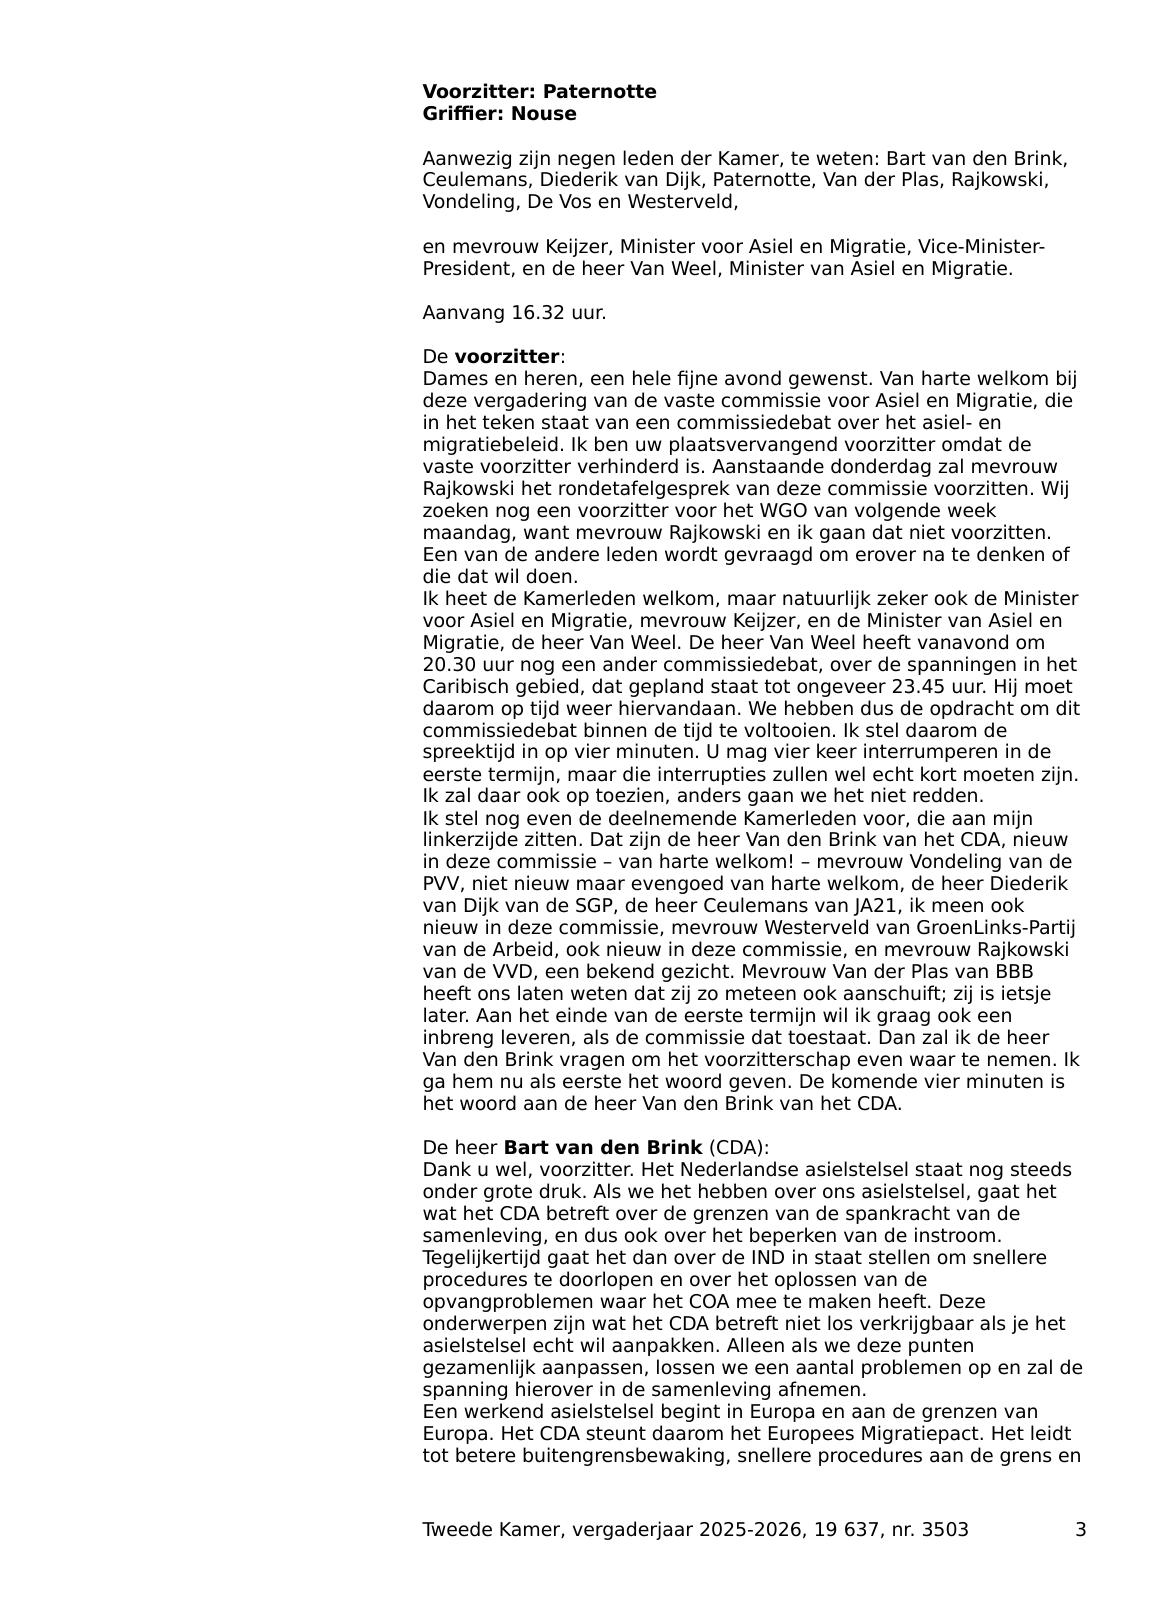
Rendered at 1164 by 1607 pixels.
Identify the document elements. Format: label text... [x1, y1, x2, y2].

text Voorzitter: Paternotte [422, 81, 1087, 103]
text Een werkend asielstelsel begint in Europa en aan de grenzen van Europa. Het CDA steunt daarom het Europees Migratiepact. Het leidt tot betere buitengrensbewaking, snellere procedures aan de grens en [422, 1401, 1087, 1467]
text Ik heet de Kamerleden welkom, maar natuurlijk zeker ook de Minister voor Asiel en Migratie, mevrouw Keijzer, en de Minister van Asiel en Migratie, de heer Van Weel. De heer Van Weel heeft vanavond om 20.30 uur nog een ander commissiedebat, over de spanningen in het Caribisch gebied, dat gepland staat tot ongeveer 23.45 uur. Hij moet daarom op tijd weer hiervandaan. We hebben dus de opdracht om dit commissiedebat binnen de tijd te voltooien. Ik stel daarom de spreektijd in op vier minuten. U mag vier keer interrumperen in de eerste termijn, maar die interrupties zullen wel echt kort moeten zijn. Ik zal daar ook op toezien, anders gaan we het niet redden. [422, 588, 1087, 807]
text Ik stel nog even de deelnemende Kamerleden voor, die aan mijn linkerzijde zitten. Dat zijn de heer Van den Brink van het CDA, nieuw in deze commissie – van harte welkom! – mevrouw Vondeling van de PVV, niet nieuw maar evengoed van harte welkom, de heer Diederik van Dijk van de SGP, de heer Ceulemans van JA21, ik meen ook nieuw in deze commissie, mevrouw Westerveld van GroenLinks-Partij van de Arbeid, ook nieuw in deze commissie, en mevrouw Rajkowski van de VVD, een bekend gezicht. Mevrouw Van der Plas van BBB heeft ons laten weten dat zij zo meteen ook aanschuift; zij is ietsje later. Aan het einde van de eerste termijn wil ik graag ook een inbreng leveren, als de commissie dat toestaat. Dan zal ik de heer Van den Brink vragen om het voorzitterschap even waar te nemen. Ik ga hem nu als eerste het woord geven. De komende vier minuten is het woord aan de heer Van den Brink van het CDA. [422, 807, 1087, 1115]
text De voorzitter: [422, 346, 1087, 368]
text Aanwezig zijn negen leden der Kamer, te weten: Bart van den Brink, Ceulemans, Diederik van Dijk, Paternotte, Van der Plas, Rajkowski, Vondeling, De Vos en Westerveld, [422, 147, 1087, 213]
text Griffier: Nouse [422, 103, 1087, 125]
text De heer Bart van den Brink (CDA): [422, 1137, 1087, 1159]
text Aanvang 16.32 uur. [422, 302, 1087, 324]
text Dames en heren, een hele fijne avond gewenst. Van harte welkom bij deze vergadering van de vaste commissie voor Asiel en Migratie, die in het teken staat van een commissiedebat over het asiel- en migratiebeleid. Ik ben uw plaatsvervangend voorzitter omdat de vaste voorzitter verhinderd is. Aanstaande donderdag zal mevrouw Rajkowski het rondetafelgesprek van deze commissie voorzitten. Wij zoeken nog een voorzitter voor het WGO van volgende week maandag, want mevrouw Rajkowski en ik gaan dat niet voorzitten. Een van de andere leden wordt gevraagd om erover na te denken of die dat wil doen. [422, 368, 1087, 588]
text en mevrouw Keijzer, Minister voor Asiel en Migratie, Vice-Minister-President, en de heer Van Weel, Minister van Asiel en Migratie. [422, 236, 1087, 279]
text Dank u wel, voorzitter. Het Nederlandse asielstelsel staat nog steeds onder grote druk. Als we het hebben over ons asielstelsel, gaat het wat het CDA betreft over de grenzen van de spankracht van de samenleving, en dus ook over het beperken van de instroom. Tegelijkertijd gaat het dan over de IND in staat stellen om snellere procedures te doorlopen en over het oplossen van de opvangproblemen waar het COA mee te maken heeft. Deze onderwerpen zijn wat het CDA betreft niet los verkrijgbaar als je het asielstelsel echt wil aanpakken. Alleen als we deze punten gezamenlijk aanpassen, lossen we een aantal problemen op en zal de spanning hierover in de samenleving afnemen. [422, 1159, 1087, 1401]
